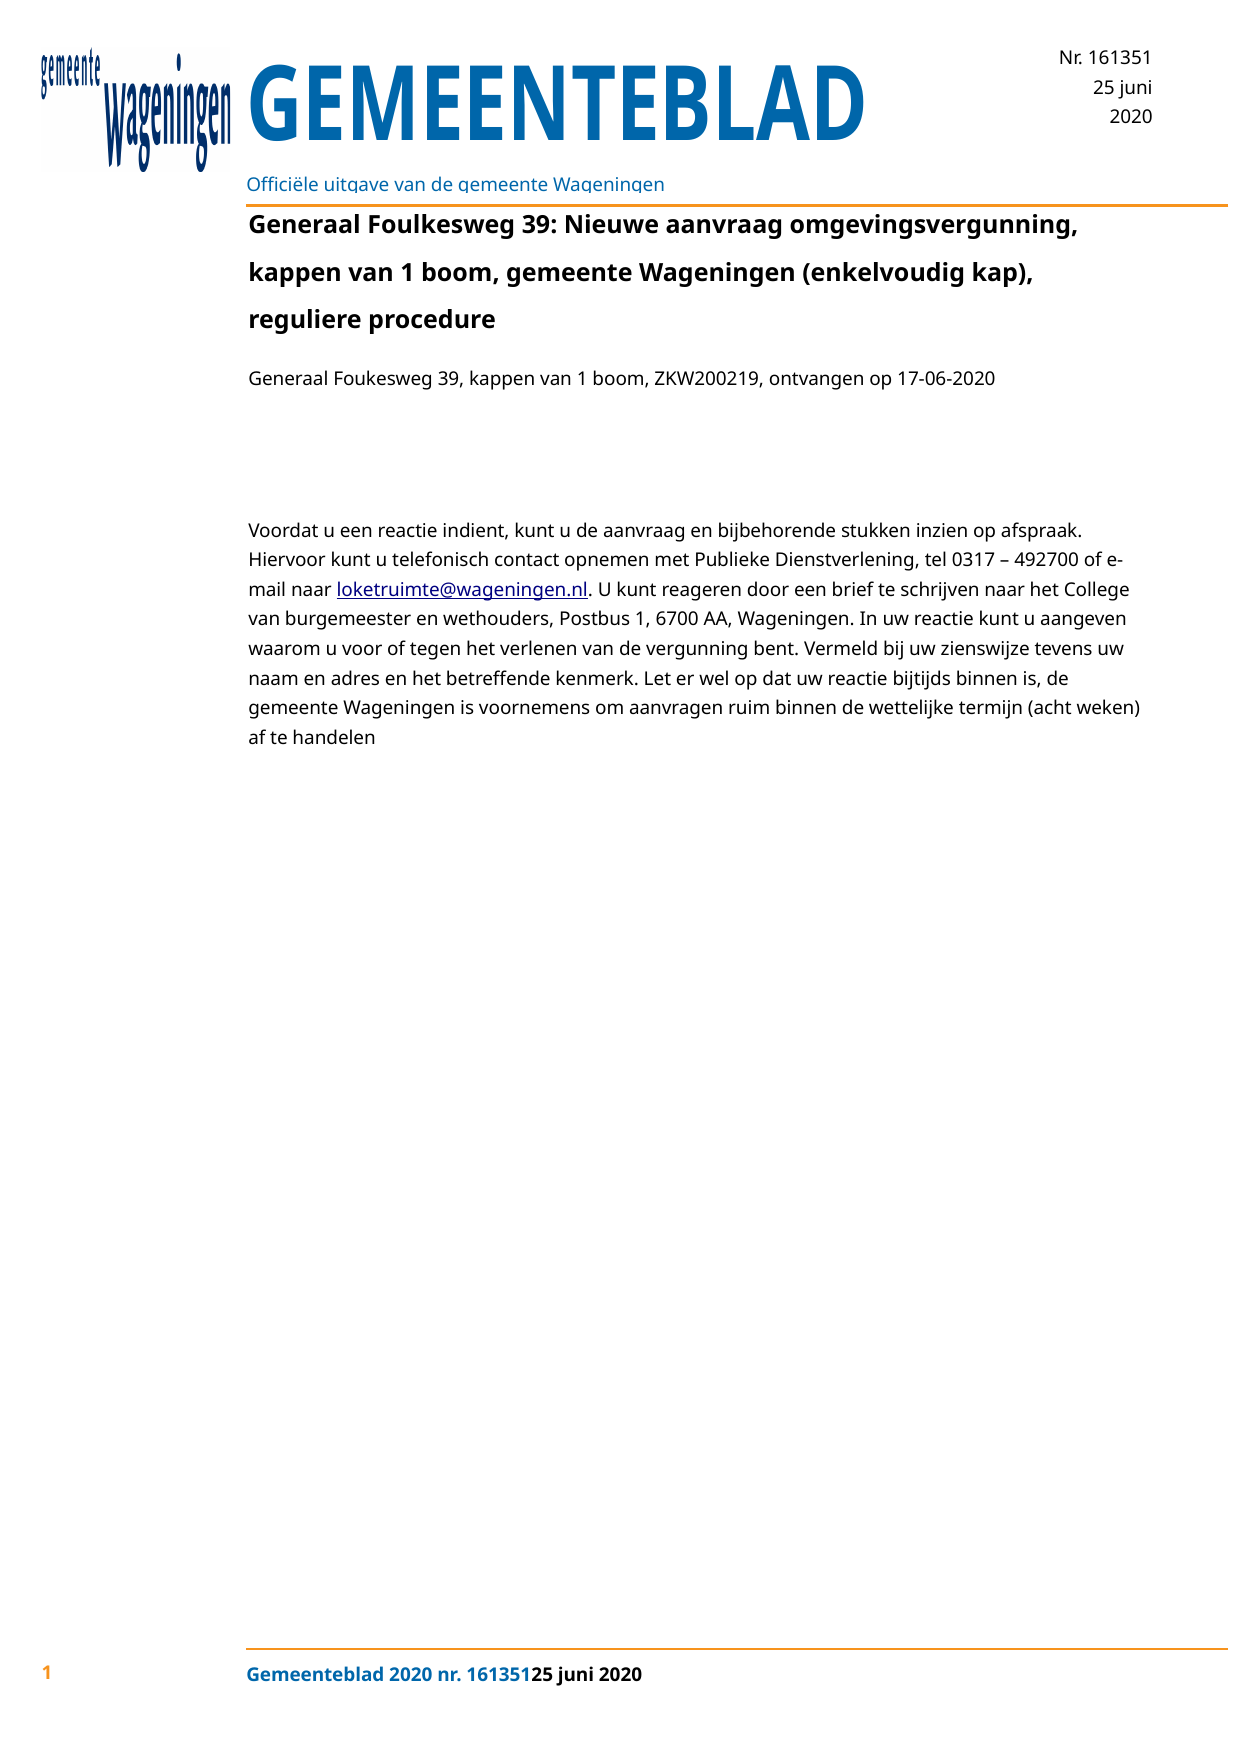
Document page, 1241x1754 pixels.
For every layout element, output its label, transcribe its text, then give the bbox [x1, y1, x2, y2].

text Generaal Foukesweg 39, kappen van 1 boom, ZKW200219, ontvangen op 17-06-2020 [248, 366, 1152, 391]
text Generaal Foulkesweg 39: Nieuwe aanvraag omgevingsvergunning, kappen van 1 boom, gemeente Wageningen (enkelvoudig kap), reguliere procedure [248, 207, 1152, 336]
text Voordat u een reactie indient, kunt u de aanvraag en bijbehorende stukken inzien op afspraak. Hiervoor kunt u telefonisch contact opnemen met Publieke Dienstverlening, tel 0317 – 492700 of e-mail naar loketruimte@wageningen.nl. U kunt reageren door een brief te schrijven naar het College van burgemeester en wethouders, Postbus 1, 6700 AA, Wageningen. In uw reactie kunt u aangeven waarom u voor of tegen het verlenen van de vergunning bent. Vermeld bij uw zienswijze tevens uw naam en adres en het betreffende kenmerk. Let er wel op dat uw reactie bijtijds binnen is, de gemeente Wageningen is voornemens om aanvragen ruim binnen de wettelijke termijn (acht weken) af te handelen [248, 517, 1152, 749]
picture [41, 47, 231, 172]
